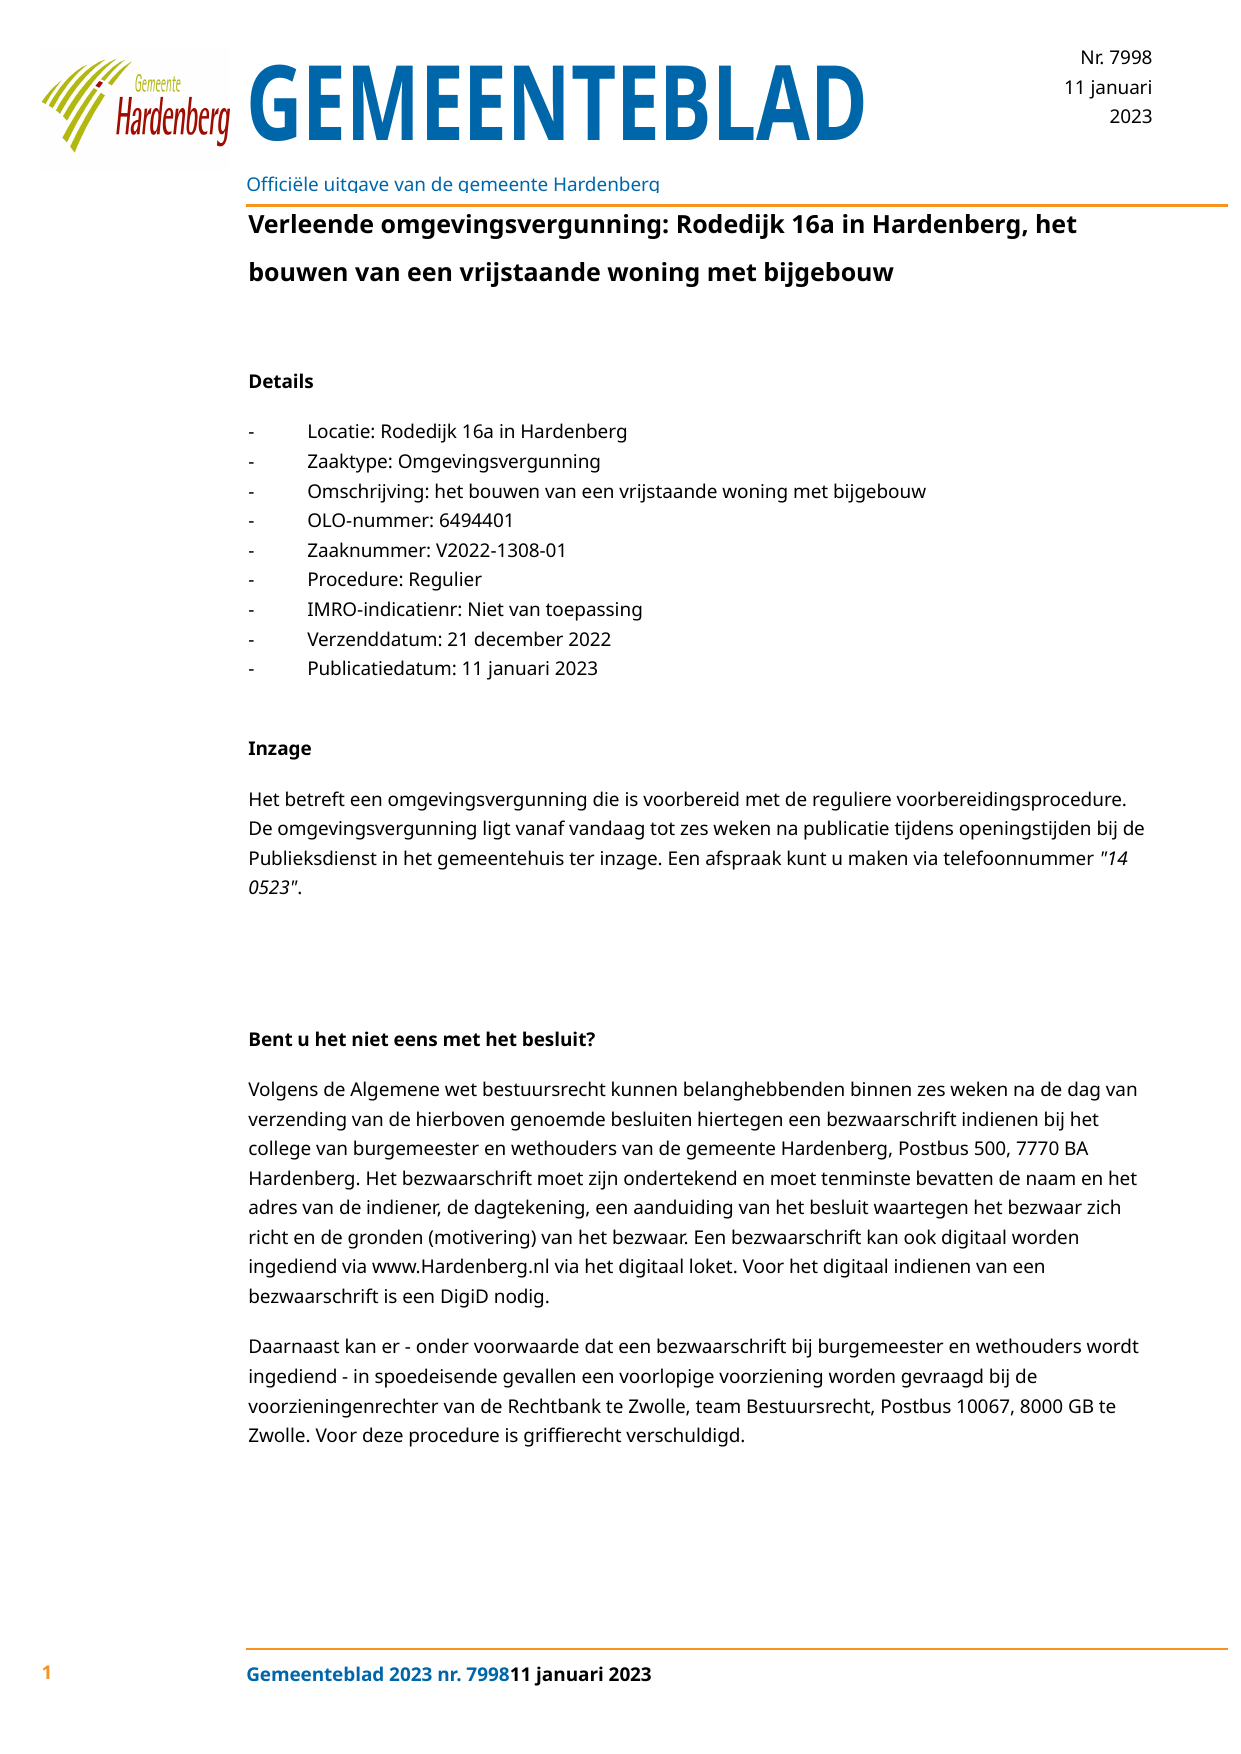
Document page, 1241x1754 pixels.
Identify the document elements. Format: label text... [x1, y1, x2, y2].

list Omschrijving: het bouwen van een vrijstaande woning met bijgebouw [248, 478, 1152, 504]
text Volgens de Algemene wet bestuursrecht kunnen belanghebbenden binnen zes weken na de dag van verzending van de hierboven genoemde besluiten hiertegen een bezwaarschrift indienen bij het college van burgemeester en wethouders van de gemeente Hardenberg, Postbus 500, 7770 BA Hardenberg. Het bezwaarschrift moet zijn ondertekend en moet tenminste bevatten de naam en het adres van de indiener, de dagtekening, een aanduiding van het besluit waartegen het bezwaar zich richt en de gronden (motivering) van het bezwaar. Een bezwaarschrift kan ook digitaal worden ingediend via www.Hardenberg.nl via het digitaal loket. Voor het digitaal indienen van een bezwaarschrift is een DigiD nodig. [248, 1076, 1152, 1309]
list Zaaktype: Omgevingsvergunning [248, 448, 1152, 474]
list Publicatiedatum: 11 januari 2023 [248, 655, 1152, 681]
text Verleende omgevingsvergunning: Rodedijk 16a in Hardenberg, het bouwen van een vrijstaande woning met bijgebouw [248, 207, 1152, 288]
text Inzage [248, 735, 1152, 761]
list Locatie: Rodedijk 16a in Hardenberg [248, 419, 1152, 444]
picture [41, 47, 231, 172]
list OLO-nummer: 6494401 [248, 507, 1152, 533]
list IMRO-indicatienr: Niet van toepassing [248, 596, 1152, 622]
list Procedure: Regulier [248, 567, 1152, 592]
list Verzenddatum: 21 december 2022 [248, 626, 1152, 652]
text Het betreft een omgevingsvergunning die is voorbereid met de reguliere voorbereidingsprocedure. De omgevingsvergunning ligt vanaf vandaag tot zes weken na publicatie tijdens openingstijden bij de Publieksdienst in het gemeentehuis ter inzage. Een afspraak kunt u maken via telefoonnummer "14 0523". [248, 786, 1152, 900]
text Details [248, 368, 1152, 394]
list Zaaknummer: V2022-1308-01 [248, 537, 1152, 563]
text Bent u het niet eens met het besluit? [248, 1026, 1152, 1052]
text Daarnaast kan er - onder voorwaarde dat een bezwaarschrift bij burgemeester en wethouders wordt ingediend - in spoedeisende gevallen een voorlopige voorziening worden gevraagd bij de voorzieningenrechter van de Rechtbank te Zwolle, team Bestuursrecht, Postbus 10067, 8000 GB te Zwolle. Voor deze procedure is griffierecht verschuldigd. [248, 1334, 1152, 1448]
